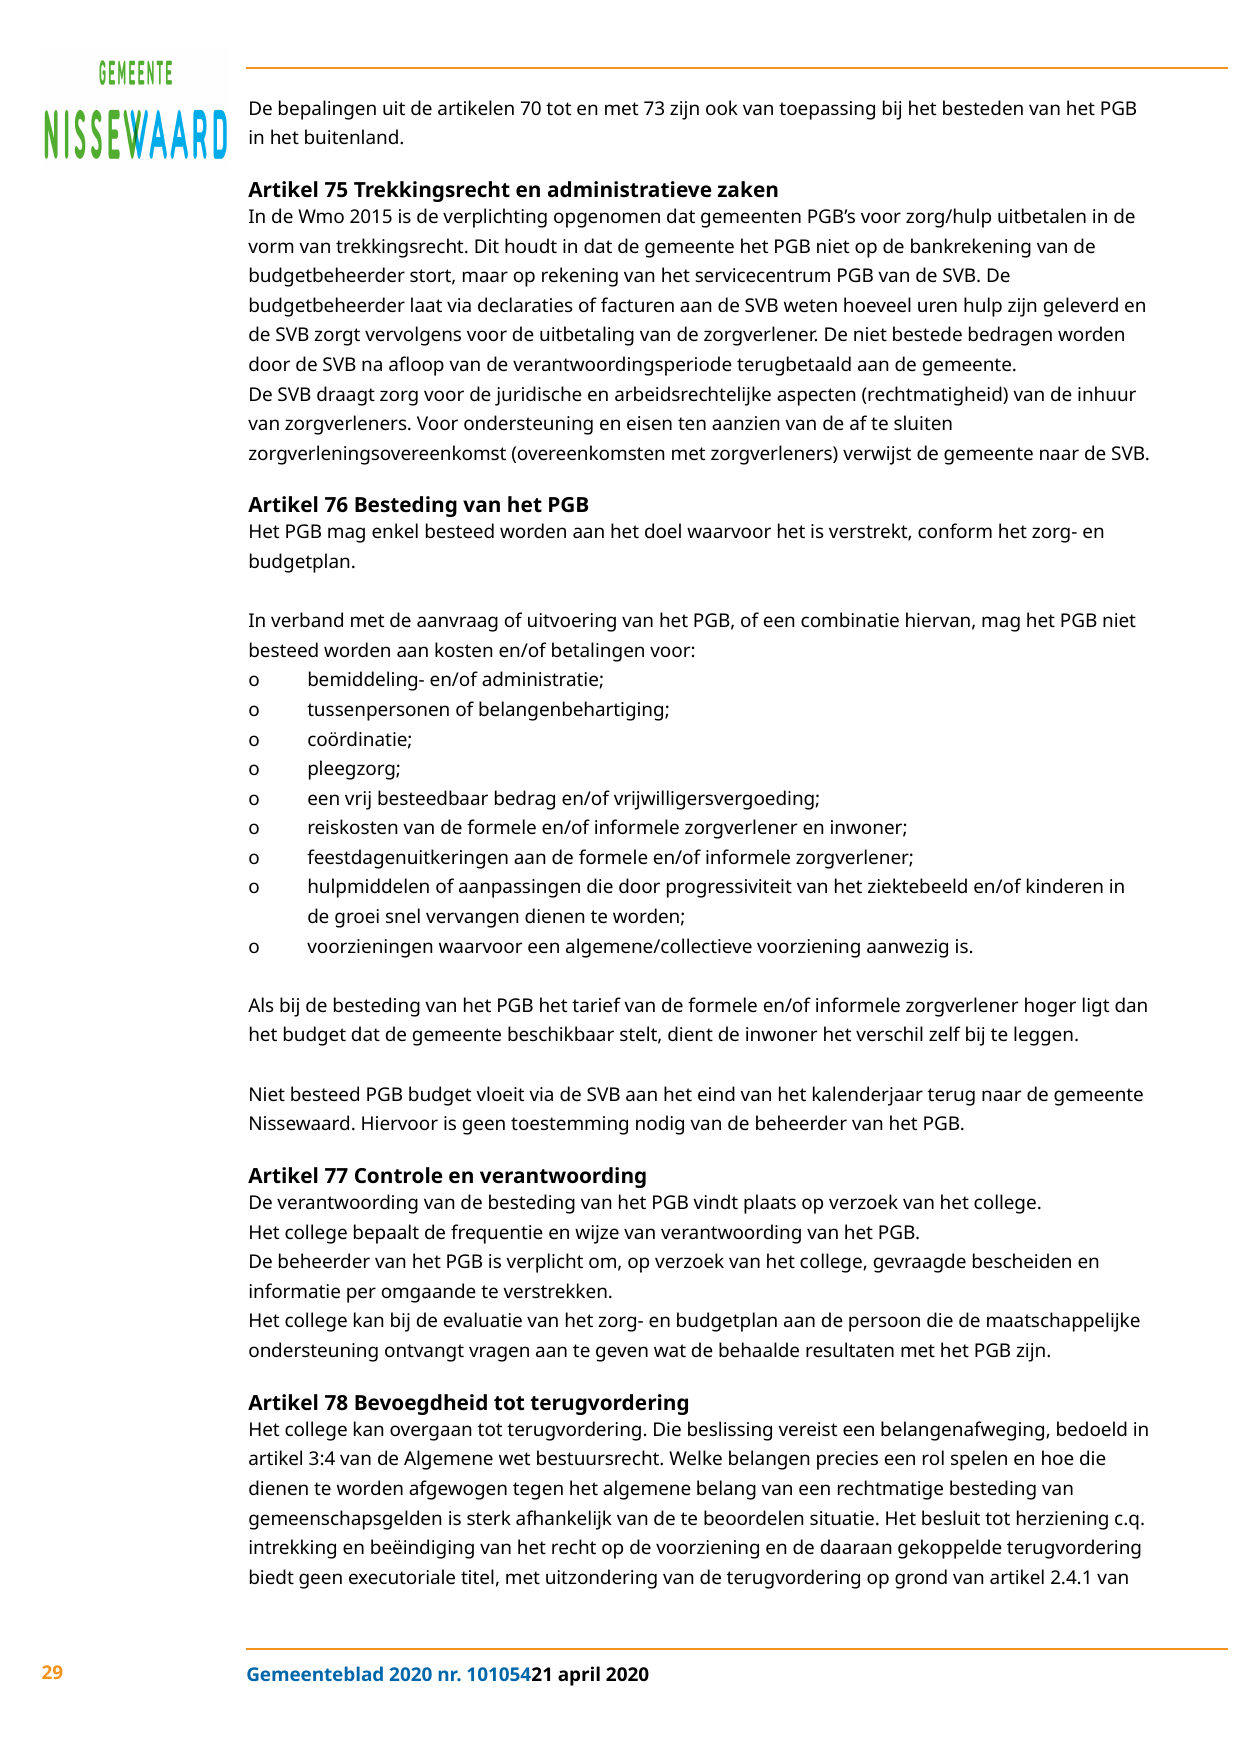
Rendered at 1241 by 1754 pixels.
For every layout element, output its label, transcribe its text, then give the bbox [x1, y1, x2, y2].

text Artikel 77 Controle en verantwoording [248, 1161, 1152, 1189]
text In de Wmo 2015 is de verplichting opgenomen dat gemeenten PGB’s voor zorg/hulp uitbetalen in de vorm van trekkingsrecht. Dit houdt in dat de gemeente het PGB niet op de bankrekening van de budgetbeheerder stort, maar op rekening van het servicecentrum PGB van de SVB. De budgetbeheerder laat via declaraties of facturen aan de SVB weten hoeveel uren hulp zijn geleverd en de SVB zorgt vervolgens voor de uitbetaling van de zorgverlener. De niet bestede bedragen worden door de SVB na afloop van de verantwoordingsperiode terugbetaald aan de gemeente. [248, 203, 1152, 377]
text In verband met de aanvraag of uitvoering van het PGB, of een combinatie hiervan, mag het PGB niet besteed worden aan kosten en/of betalingen voor: [248, 607, 1152, 663]
text Het college kan overgaan tot terugvordering. Die beslissing vereist een belangenafweging, bedoeld in artikel 3:4 van de Algemene wet bestuursrecht. Welke belangen precies een rol spelen en hoe die dienen te worden afgewogen tegen het algemene belang van een rechtmatige besteding van gemeenschapsgelden is sterk afhankelijk van de te beoordelen situatie. Het besluit tot herziening c.q. intrekking en beëindiging van het recht op de voorziening en de daaraan gekoppelde terugvordering biedt geen executoriale titel, met uitzondering van de terugvordering op grond van artikel 2.4.1 van [248, 1416, 1152, 1590]
text Artikel 76 Besteding van het PGB [248, 490, 1152, 519]
text Niet besteed PGB budget vloeit via de SVB aan het eind van het kalenderjaar terug naar de gemeente Nissewaard. Hiervoor is geen toestemming nodig van de beheerder van het PGB. [248, 1081, 1152, 1136]
list bemiddeling- en/of administratie; [248, 667, 1152, 692]
text Het college bepaalt de frequentie en wijze van verantwoording van het PGB. [248, 1219, 1152, 1244]
text Als bij de besteding van het PGB het tarief van de formele en/of informele zorgverlener hoger ligt dan het budget dat de gemeente beschikbaar stelt, dient de inwoner het verschil zelf bij te leggen. [248, 992, 1152, 1047]
list feestdagenuitkeringen aan de formele en/of informele zorgverlener; [248, 844, 1152, 870]
list coördinatie; [248, 726, 1152, 752]
list hulpmiddelen of aanpassingen die door progressiviteit van het ziektebeeld en/of kinderen in de groei snel vervangen dienen te worden; [248, 874, 1152, 929]
list pleegzorg; [248, 755, 1152, 781]
list tussenpersonen of belangenbehartiging; [248, 696, 1152, 722]
list reiskosten van de formele en/of informele zorgverlener en inwoner; [248, 814, 1152, 840]
text De SVB draagt zorg voor de juridische en arbeidsrechtelijke aspecten (rechtmatigheid) van de inhuur van zorgverleners. Voor ondersteuning en eisen ten aanzien van de af te sluiten zorgverleningsovereenkomst (overeenkomsten met zorgverleners) verwijst de gemeente naar de SVB. [248, 381, 1152, 466]
text De beheerder van het PGB is verplicht om, op verzoek van het college, gevraagde bescheiden en informatie per omgaande te verstrekken. [248, 1248, 1152, 1304]
text De bepalingen uit de artikelen 70 tot en met 73 zijn ook van toepassing bij het besteden van het PGB in het buitenland. [248, 95, 1152, 150]
list voorzieningen waarvoor een algemene/collectieve voorziening aanwezig is. [248, 933, 1152, 959]
text De verantwoording van de besteding van het PGB vindt plaats op verzoek van het college. [248, 1189, 1152, 1215]
list een vrij besteedbaar bedrag en/of vrijwilligersvergoeding; [248, 785, 1152, 811]
picture [41, 47, 231, 172]
text Artikel 75 Trekkingsrecht en administratieve zaken [248, 175, 1152, 203]
text Het PGB mag enkel besteed worden aan het doel waarvoor het is verstrekt, conform het zorg- en budgetplan. [248, 519, 1152, 574]
text Het college kan bij de evaluatie van het zorg- en budgetplan aan de persoon die de maatschappelijke ondersteuning ontvangt vragen aan te geven wat de behaalde resultaten met het PGB zijn. [248, 1308, 1152, 1363]
text Artikel 78 Bevoegdheid tot terugvordering [248, 1388, 1152, 1416]
